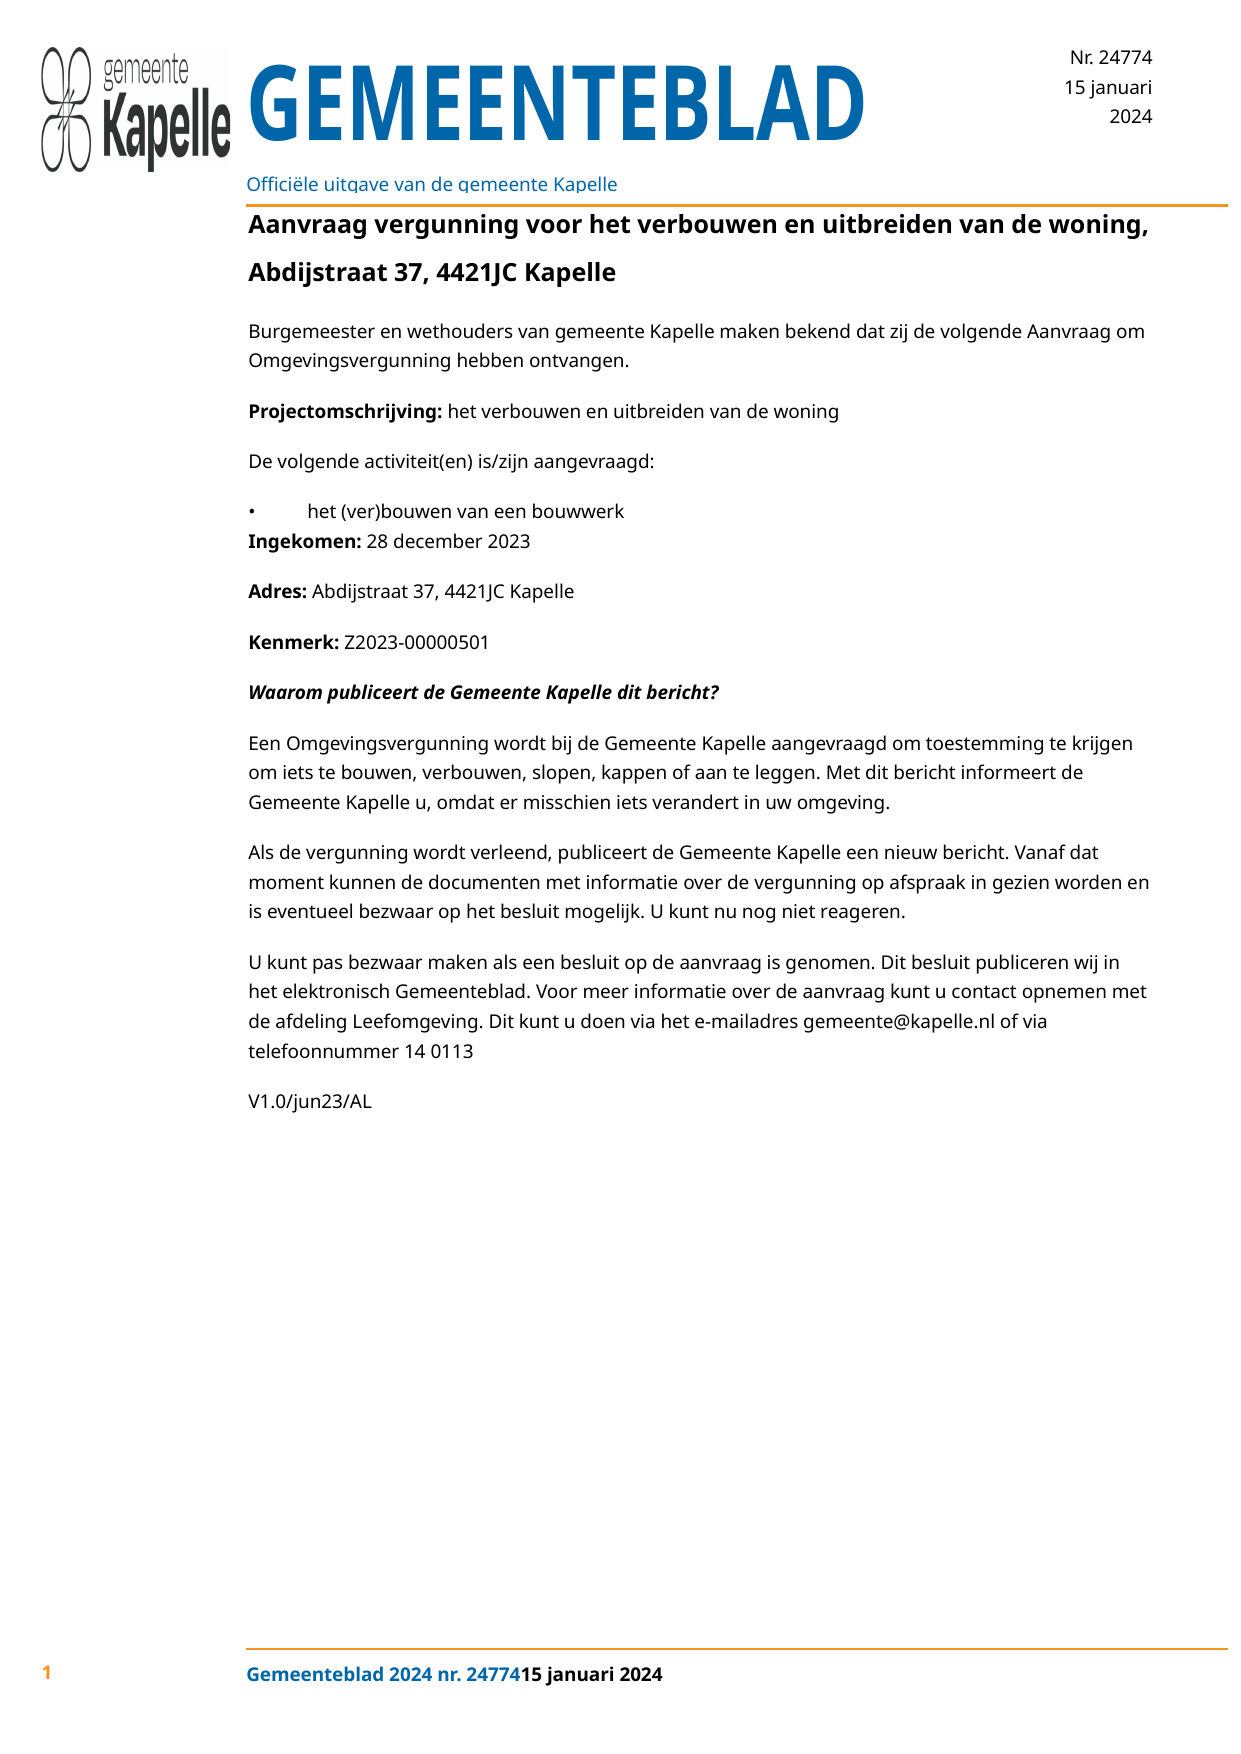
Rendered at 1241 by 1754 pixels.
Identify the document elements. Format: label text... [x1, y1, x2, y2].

picture [41, 47, 231, 172]
text De volgende activiteit(en) is/zijn aangevraagd: [248, 448, 1152, 474]
text Ingekomen: 28 december 2023 [248, 528, 1152, 554]
list het (ver)bouwen van een bouwwerk [248, 499, 1152, 524]
text Waarom publiceert de Gemeente Kapelle dit bericht? [248, 679, 1152, 705]
text Aanvraag vergunning voor het verbouwen en uitbreiden van de woning, Abdijstraat 37, 4421JC Kapelle [248, 207, 1152, 288]
text Burgemeester en wethouders van gemeente Kapelle maken bekend dat zij de volgende Aanvraag om Omgevingsvergunning hebben ontvangen. [248, 318, 1152, 373]
text U kunt pas bezwaar maken als een besluit op de aanvraag is genomen. Dit besluit publiceren wij in het elektronisch Gemeenteblad. Voor meer informatie over de aanvraag kunt u contact opnemen met de afdeling Leefomgeving. Dit kunt u doen via het e-mailadres gemeente@kapelle.nl of via telefoonnummer 14 0113 [248, 949, 1152, 1064]
text Adres: Abdijstraat 37, 4421JC Kapelle [248, 579, 1152, 604]
text Kenmerk: Z2023-00000501 [248, 629, 1152, 655]
text V1.0/jun23/AL [248, 1088, 1152, 1114]
text Een Omgevingsvergunning wordt bij de Gemeente Kapelle aangevraagd om toestemming te krijgen om iets te bouwen, verbouwen, slopen, kappen of aan te leggen. Met dit bericht informeert de Gemeente Kapelle u, omdat er misschien iets verandert in uw omgeving. [248, 730, 1152, 815]
text Projectomschrijving: het verbouwen en uitbreiden van de woning [248, 398, 1152, 424]
text Als de vergunning wordt verleend, publiceert de Gemeente Kapelle een nieuw bericht. Vanaf dat moment kunnen de documenten met informatie over de vergunning op afspraak in gezien worden en is eventueel bezwaar op het besluit mogelijk. U kunt nu nog niet reageren. [248, 839, 1152, 924]
